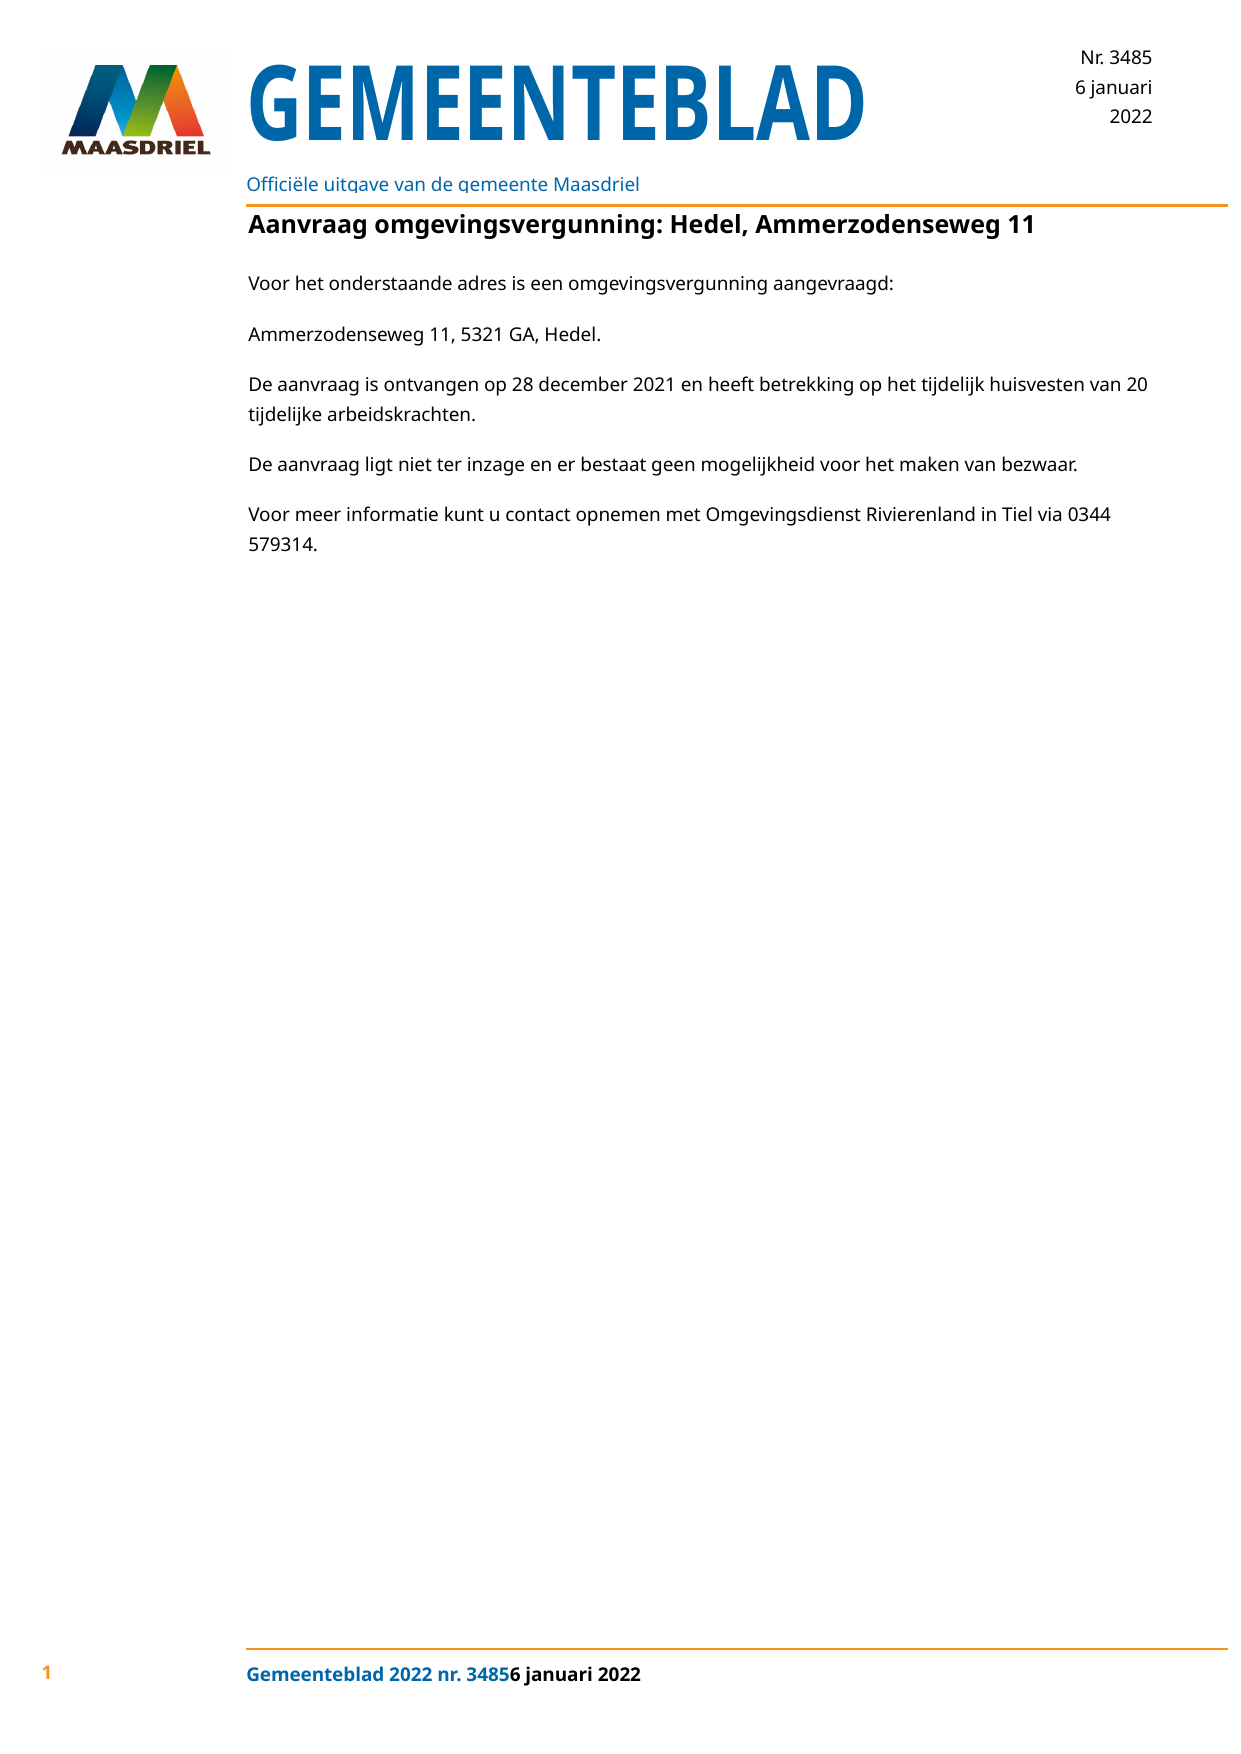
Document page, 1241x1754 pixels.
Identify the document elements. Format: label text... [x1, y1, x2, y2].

text Aanvraag omgevingsvergunning: Hedel, Ammerzodenseweg 11 [248, 207, 1152, 241]
text Voor meer informatie kunt u contact opnemen met Omgevingsdienst Rivierenland in Tiel via 0344 579314. [248, 502, 1152, 557]
text Voor het onderstaande adres is een omgevingsvergunning aangevraagd: [248, 270, 1152, 296]
text De aanvraag is ontvangen op 28 december 2021 en heeft betrekking op het tijdelijk huisvesten van 20 tijdelijke arbeidskrachten. [248, 371, 1152, 426]
picture [41, 47, 231, 172]
text De aanvraag ligt niet ter inzage en er bestaat geen mogelijkheid voor het maken van bezwaar. [248, 451, 1152, 477]
text Ammerzodenseweg 11, 5321 GA, Hedel. [248, 321, 1152, 346]
